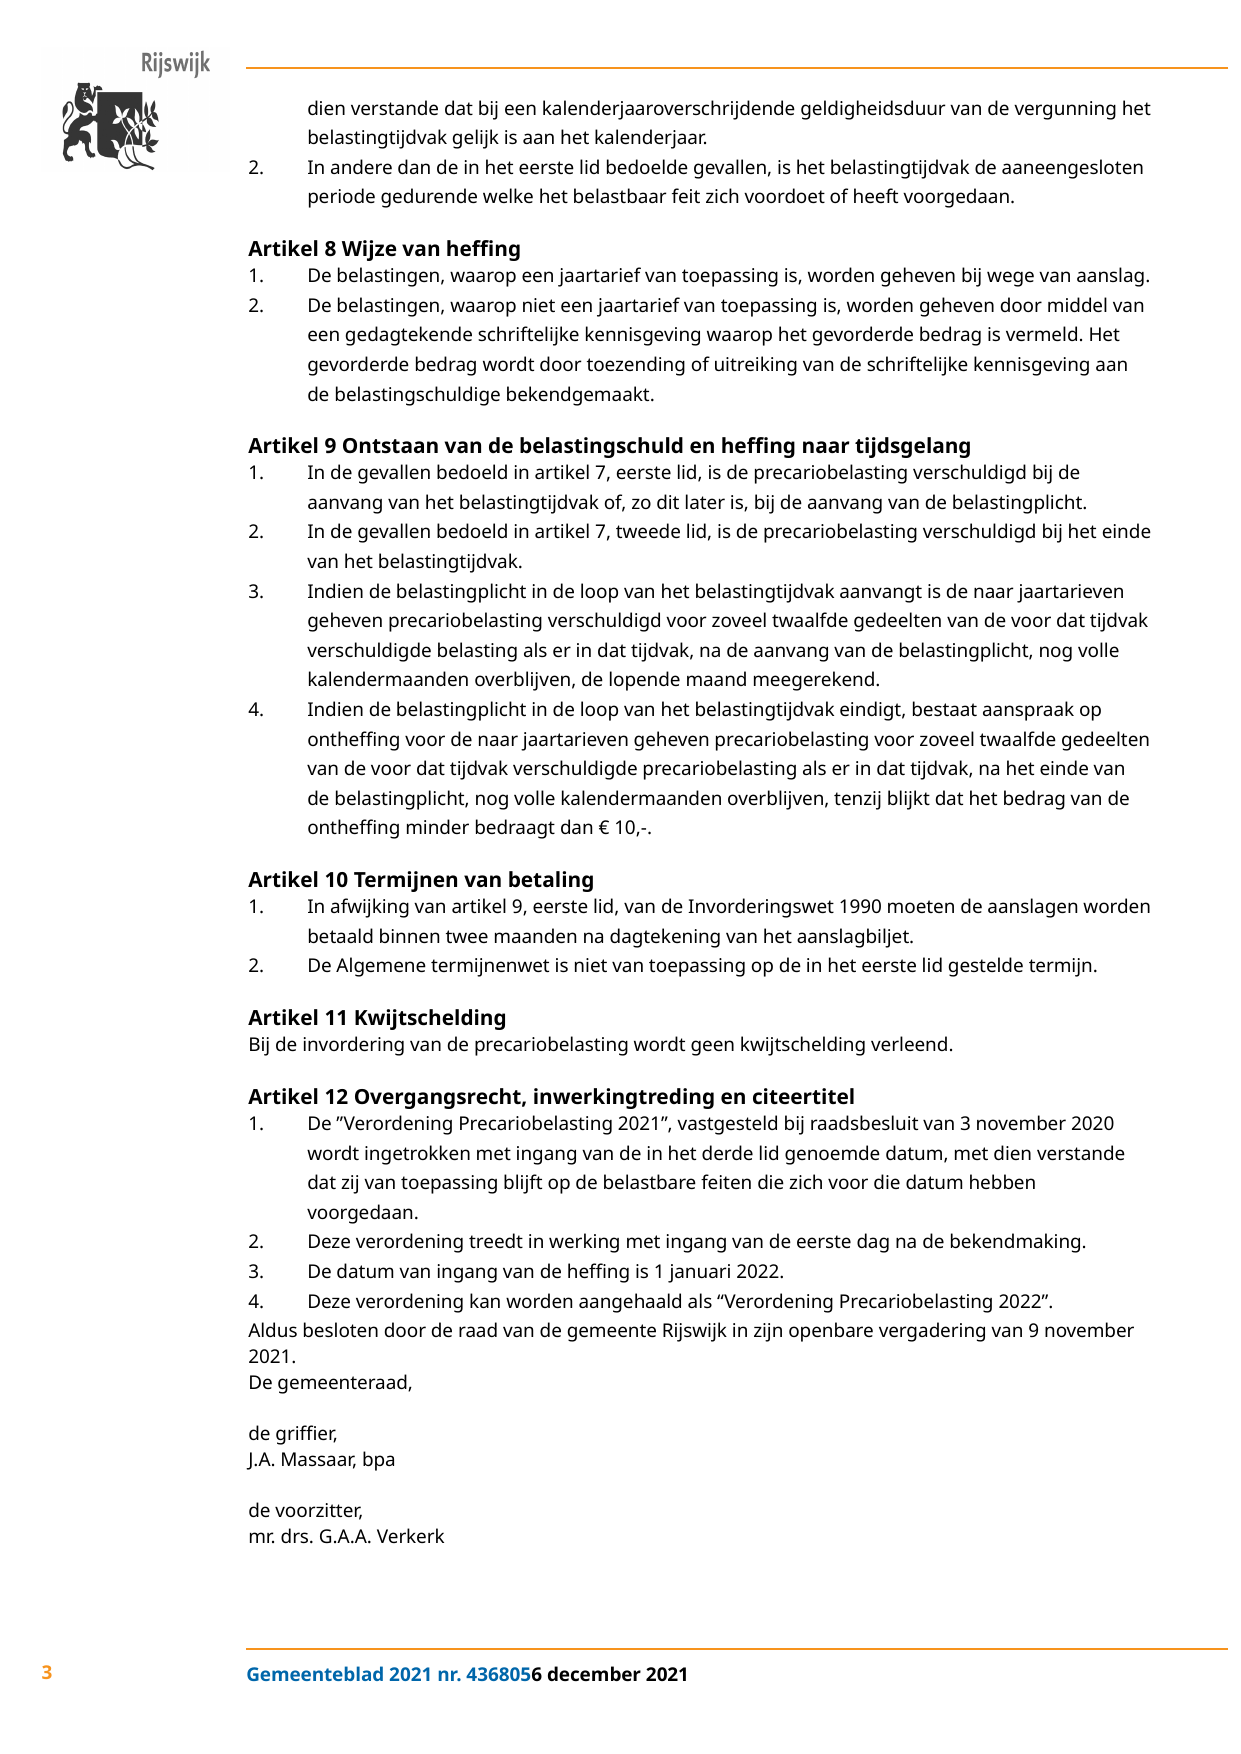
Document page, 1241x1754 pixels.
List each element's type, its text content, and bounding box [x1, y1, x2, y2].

list In de gevallen bedoeld in artikel 7, tweede lid, is de precariobelasting verschuldigd bij het einde van het belastingtijdvak. [248, 519, 1152, 574]
text Bij de invordering van de precariobelasting wordt geen kwijtschelding verleend. [248, 1031, 1152, 1057]
list dien verstande dat bij een kalenderjaaroverschrijdende geldigheidsduur van de vergunning het belastingtijdvak gelijk is aan het kalenderjaar. [248, 95, 1152, 150]
text mr. drs. G.A.A. Verkerk [248, 1523, 1152, 1549]
list In de gevallen bedoeld in artikel 7, eerste lid, is de precariobelasting verschuldigd bij de aanvang van het belastingtijdvak of, zo dit later is, bij de aanvang van de belastingplicht. [248, 459, 1152, 515]
text Artikel 11 Kwijtschelding [248, 1003, 1152, 1031]
list In afwijking van artikel 9, eerste lid, van de Invorderingswet 1990 moeten de aanslagen worden betaald binnen twee maanden na dagtekening van het aanslagbiljet. [248, 893, 1152, 949]
text Artikel 9 Ontstaan van de belastingschuld en heffing naar tijdsgelang [248, 431, 1152, 459]
list De datum van ingang van de heffing is 1 januari 2022. [248, 1258, 1152, 1284]
list De Algemene termijnenwet is niet van toepassing op de in het eerste lid gestelde termijn. [248, 953, 1152, 978]
list Indien de belastingplicht in de loop van het belastingtijdvak aanvangt is de naar jaartarieven geheven precariobelasting verschuldigd voor zoveel twaalfde gedeelten van de voor dat tijdvak verschuldigde belasting als er in dat tijdvak, na de aanvang van de belastingplicht, nog volle kalendermaanden overblijven, de lopende maand meegerekend. [248, 578, 1152, 692]
text Aldus besloten door de raad van de gemeente Rijswijk in zijn openbare vergadering van 9 november 2021. [248, 1317, 1152, 1369]
list De ”Verordening Precariobelasting 2021”, vastgesteld bij raadsbesluit van 3 november 2020 wordt ingetrokken met ingang van de in het derde lid genoemde datum, met dien verstande dat zij van toepassing blijft op de belastbare feiten die zich voor die datum hebben voorgedaan. [248, 1110, 1152, 1225]
text De gemeenteraad, [248, 1369, 1152, 1394]
list De belastingen, waarop een jaartarief van toepassing is, worden geheven bij wege van aanslag. [248, 262, 1152, 288]
list Deze verordening treedt in werking met ingang van de eerste dag na de bekendmaking. [248, 1229, 1152, 1254]
picture [41, 47, 231, 172]
text de voorzitter, [248, 1497, 1152, 1523]
list Indien de belastingplicht in de loop van het belastingtijdvak eindigt, bestaat aanspraak op ontheffing voor de naar jaartarieven geheven precariobelasting voor zoveel twaalfde gedeelten van de voor dat tijdvak verschuldigde precariobelasting als er in dat tijdvak, na het einde van de belastingplicht, nog volle kalendermaanden overblijven, tenzij blijkt dat het bedrag van de ontheffing minder bedraagt dan € 10,-. [248, 696, 1152, 840]
list Deze verordening kan worden aangehaald als “Verordening Precariobelasting 2022”. [248, 1288, 1152, 1313]
text J.A. Massaar, bpa [248, 1446, 1152, 1472]
list De belastingen, waarop niet een jaartarief van toepassing is, worden geheven door middel van een gedagtekende schriftelijke kennisgeving waarop het gevorderde bedrag is vermeld. Het gevorderde bedrag wordt door toezending of uitreiking van de schriftelijke kennisgeving aan de belastingschuldige bekendgemaakt. [248, 292, 1152, 406]
list In andere dan de in het eerste lid bedoelde gevallen, is het belastingtijdvak de aaneengesloten periode gedurende welke het belastbaar feit zich voordoet of heeft voorgedaan. [248, 154, 1152, 209]
text Artikel 10 Termijnen van betaling [248, 865, 1152, 893]
text de griffier, [248, 1420, 1152, 1446]
text Artikel 12 Overgangsrecht, inwerkingtreding en citeertitel [248, 1082, 1152, 1110]
text Artikel 8 Wijze van heffing [248, 234, 1152, 262]
